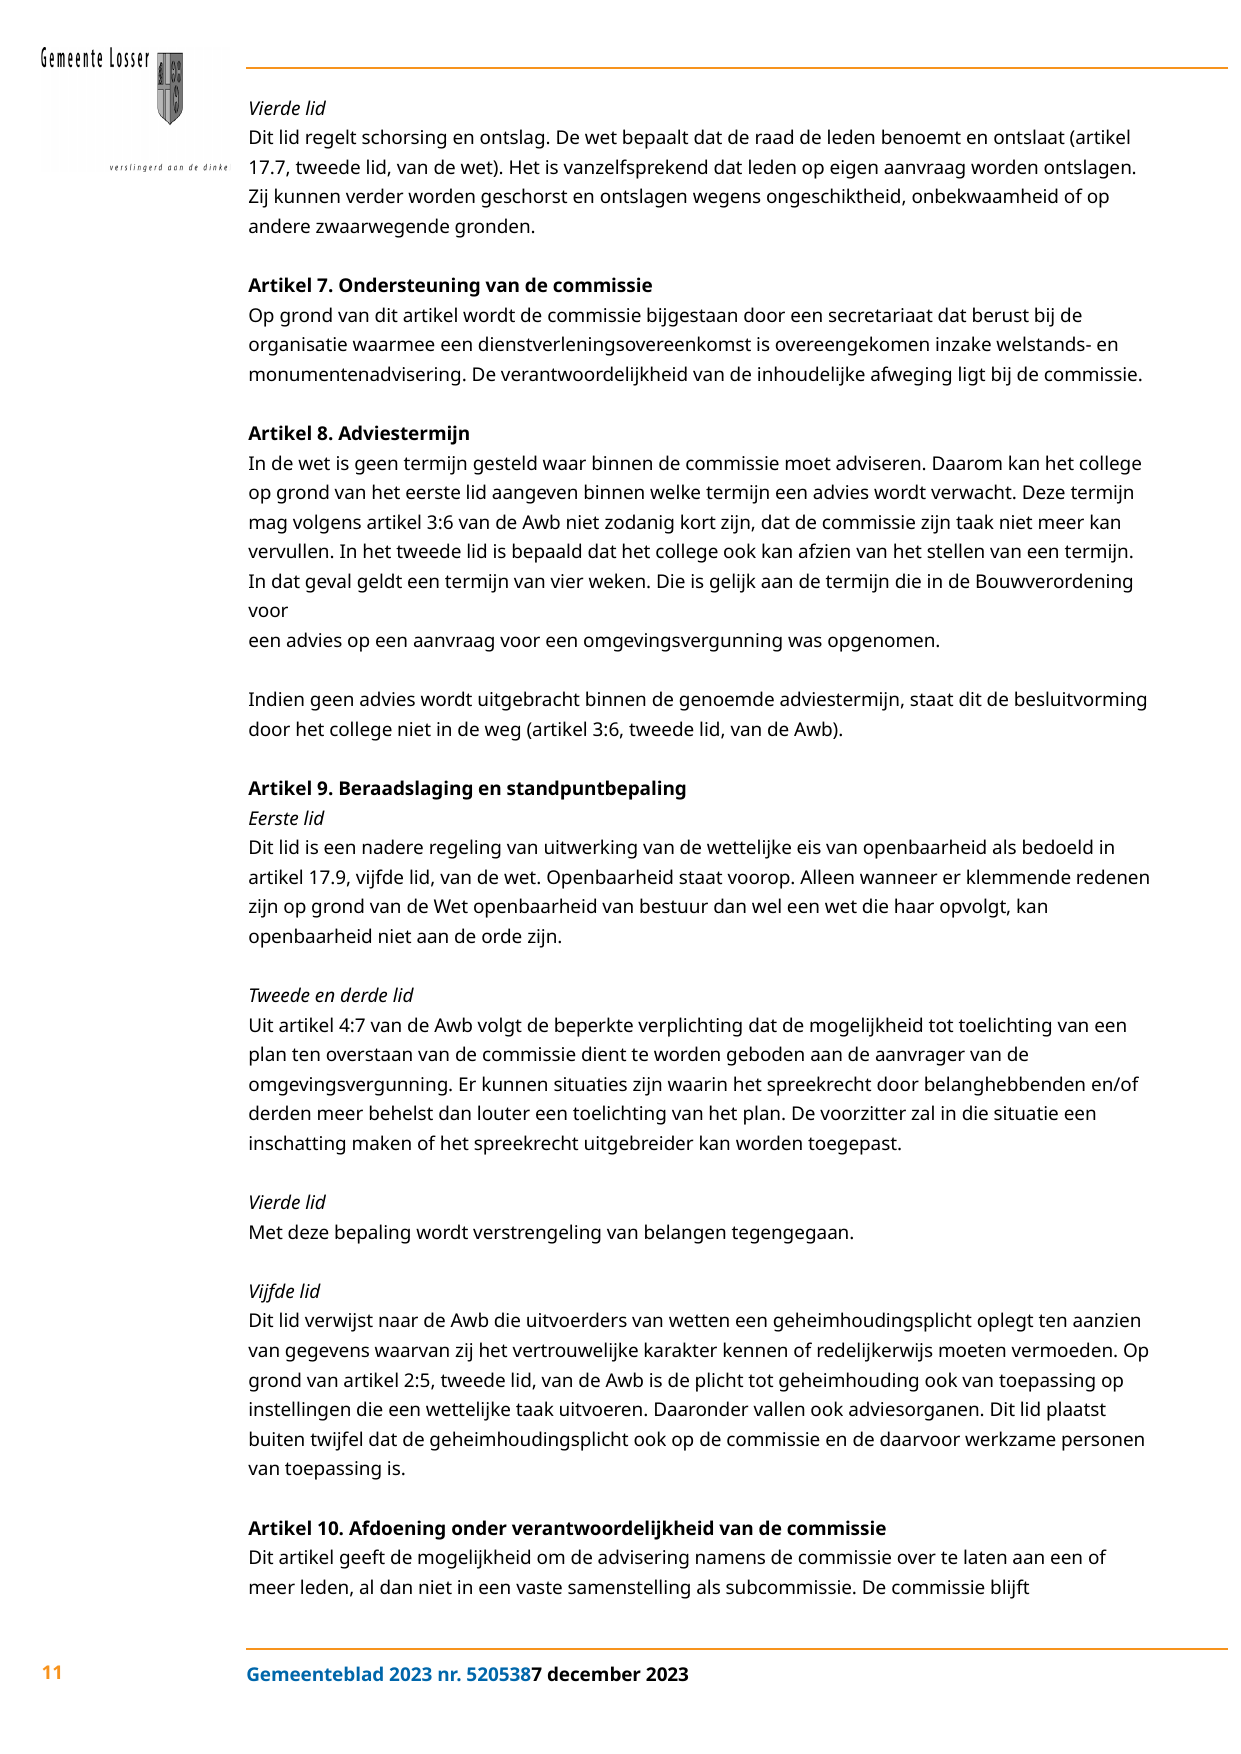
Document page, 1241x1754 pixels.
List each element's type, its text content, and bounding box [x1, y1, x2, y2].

text Vierde lid [248, 1189, 1152, 1215]
text Dit lid is een nadere regeling van uitwerking van de wettelijke eis van openbaarheid als bedoeld in artikel 17.9, vijfde lid, van de wet. Openbaarheid staat voorop. Alleen wanneer er klemmende redenen zijn op grond van de Wet openbaarheid van bestuur dan wel een wet die haar opvolgt, kan openbaarheid niet aan de orde zijn. [248, 834, 1152, 949]
text Uit artikel 4:7 van de Awb volgt de beperkte verplichting dat de mogelijkheid tot toelichting van een plan ten overstaan van de commissie dient te worden geboden aan de aanvrager van de omgevingsvergunning. Er kunnen situaties zijn waarin het spreekrecht door belanghebbenden en/of derden meer behelst dan louter een toelichting van het plan. De voorzitter zal in die situatie een inschatting maken of het spreekrecht uitgebreider kan worden toegepast. [248, 1012, 1152, 1156]
text Op grond van dit artikel wordt de commissie bijgestaan door een secretariaat dat berust bij de organisatie waarmee een dienstverleningsovereenkomst is overeengekomen inzake welstands- en monumentenadvisering. De verantwoordelijkheid van de inhoudelijke afweging ligt bij de commissie. [248, 302, 1152, 387]
text Dit lid regelt schorsing en ontslag. De wet bepaalt dat de raad de leden benoemt en ontslaat (artikel 17.7, tweede lid, van de wet). Het is vanzelfsprekend dat leden op eigen aanvraag worden ontslagen. Zij kunnen verder worden geschorst en ontslagen wegens ongeschiktheid, onbekwaamheid of op andere zwaarwegende gronden. [248, 124, 1152, 239]
text Vierde lid [248, 95, 1152, 121]
text Dit lid verwijst naar de Awb die uitvoerders van wetten een geheimhoudingsplicht oplegt ten aanzien van gegevens waarvan zij het vertrouwelijke karakter kennen of redelijkerwijs moeten vermoeden. Op grond van artikel 2:5, tweede lid, van de Awb is de plicht tot geheimhouding ook van toepassing op instellingen die een wettelijke taak uitvoeren. Daaronder vallen ook adviesorganen. Dit lid plaatst buiten twijfel dat de geheimhoudingsplicht ook op de commissie en de daarvoor werkzame personen van toepassing is. [248, 1308, 1152, 1481]
text Artikel 10. Afdoening onder verantwoordelijkheid van de commissie [248, 1515, 1152, 1541]
text Artikel 8. Adviestermijn [248, 420, 1152, 446]
text Artikel 9. Beraadslaging en standpuntbepaling [248, 775, 1152, 801]
text Met deze bepaling wordt verstrengeling van belangen tegengegaan. [248, 1219, 1152, 1245]
text Vijfde lid [248, 1278, 1152, 1304]
text Artikel 7. Ondersteuning van de commissie [248, 272, 1152, 298]
text Tweede en derde lid [248, 982, 1152, 1008]
text Dit artikel geeft de mogelijkheid om de advisering namens de commissie over te laten aan een of meer leden, al dan niet in een vaste samenstelling als subcommissie. De commissie blijft [248, 1544, 1152, 1600]
text Indien geen advies wordt uitgebracht binnen de genoemde adviestermijn, staat dit de besluitvorming door het college niet in de weg (artikel 3:6, tweede lid, van de Awb). [248, 686, 1152, 742]
text Eerste lid [248, 805, 1152, 831]
text In de wet is geen termijn gesteld waar binnen de commissie moet adviseren. Daarom kan het college op grond van het eerste lid aangeven binnen welke termijn een advies wordt verwacht. Deze termijn mag volgens artikel 3:6 van de Awb niet zodanig kort zijn, dat de commissie zijn taak niet meer kan vervullen. In het tweede lid is bepaald dat het college ook kan afzien van het stellen van een termijn. In dat geval geldt een termijn van vier weken. Die is gelijk aan de termijn die in de Bouwverordening voor [248, 450, 1152, 623]
text een advies op een aanvraag voor een omgevingsvergunning was opgenomen. [248, 627, 1152, 653]
picture [41, 47, 231, 172]
